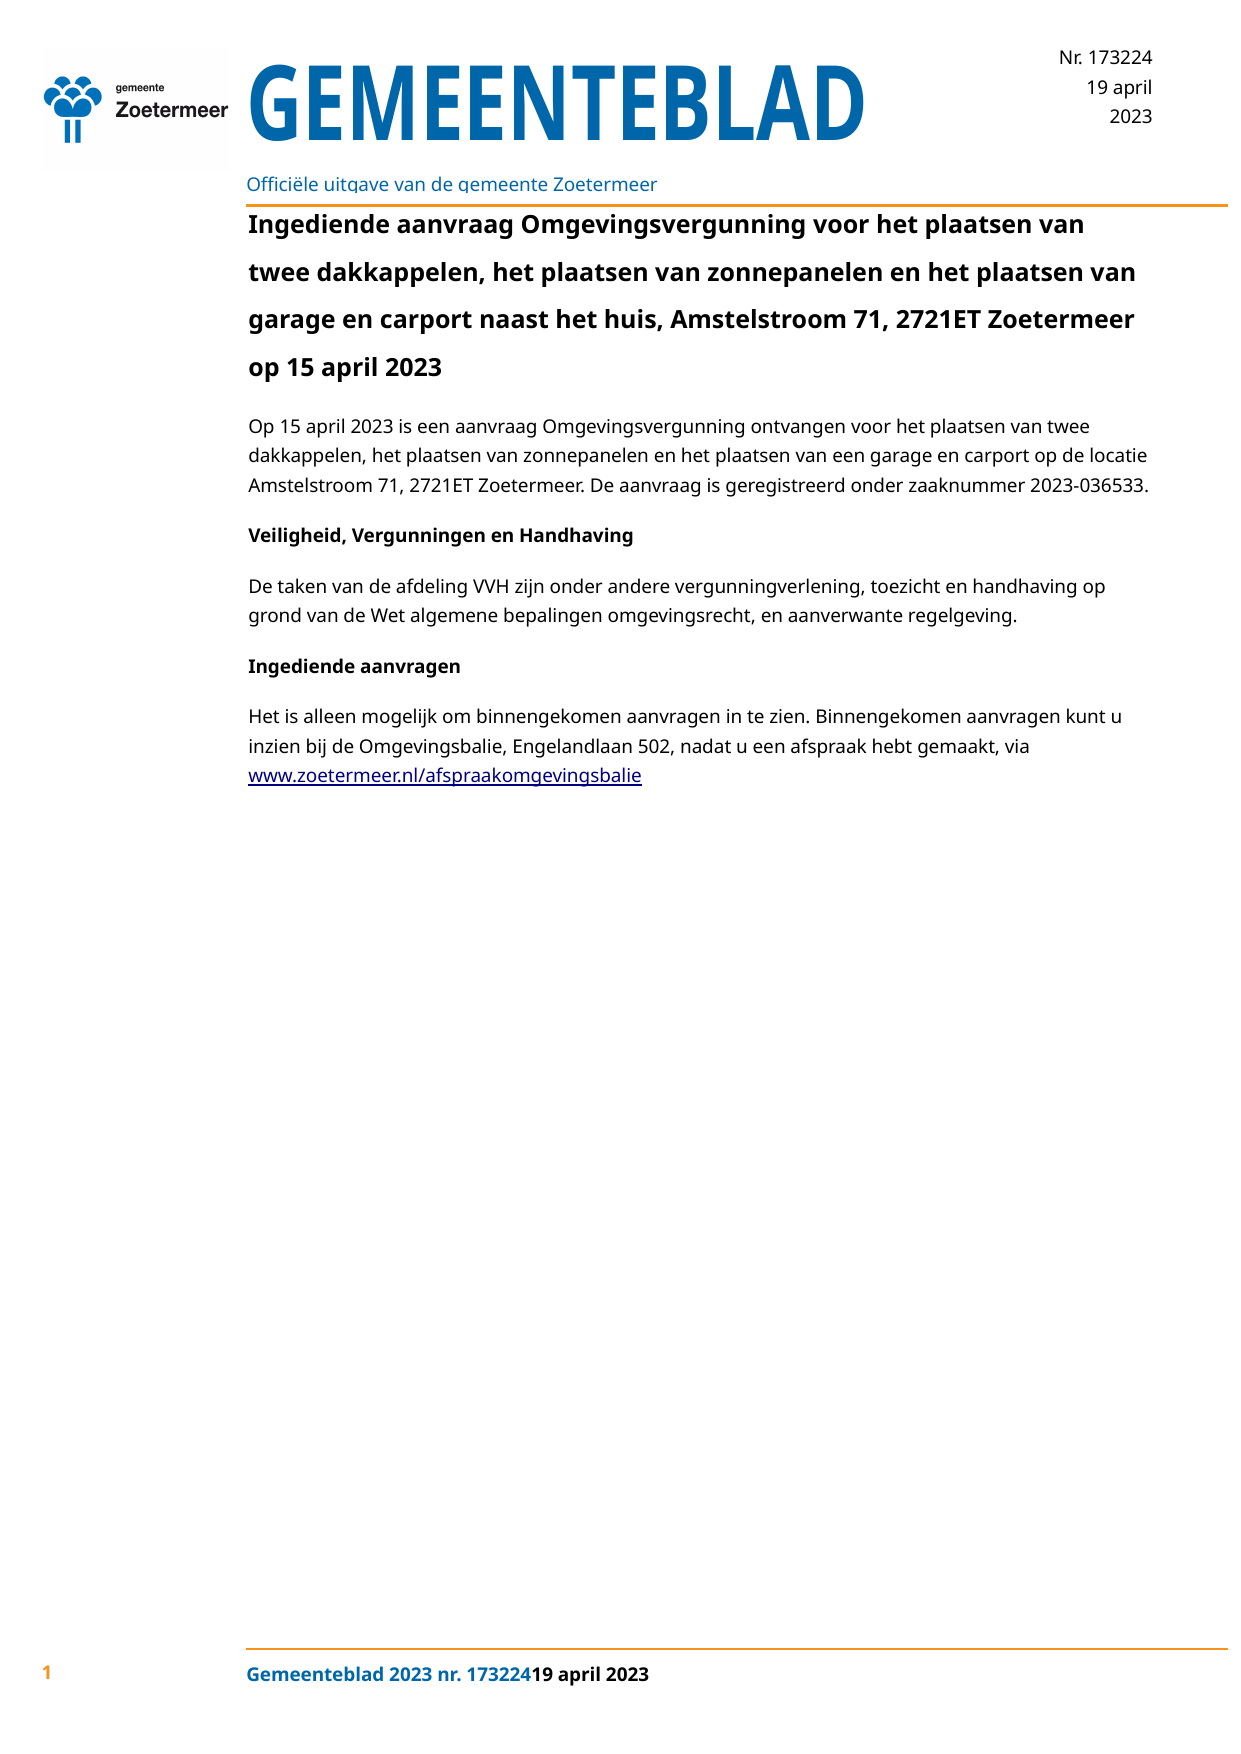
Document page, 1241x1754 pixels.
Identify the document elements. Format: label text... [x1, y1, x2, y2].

text Op 15 april 2023 is een aanvraag Omgevingsvergunning ontvangen voor het plaatsen van twee dakkappelen, het plaatsen van zonnepanelen en het plaatsen van een garage en carport op de locatie Amstelstroom 71, 2721ET Zoetermeer. De aanvraag is geregistreerd onder zaaknummer 2023-036533. [248, 413, 1152, 498]
picture [41, 47, 231, 172]
text Ingediende aanvraag Omgevingsvergunning voor het plaatsen van twee dakkappelen, het plaatsen van zonnepanelen en het plaatsen van garage en carport naast het huis, Amstelstroom 71, 2721ET Zoetermeer op 15 april 2023 [248, 207, 1152, 384]
text Het is alleen mogelijk om binnengekomen aanvragen in te zien. Binnengekomen aanvragen kunt u inzien bij de Omgevingsbalie, Engelandlaan 502, nadat u een afspraak hebt gemaakt, via www.zoetermeer.nl/afspraakomgevingsbalie [248, 703, 1152, 788]
text Ingediende aanvragen [248, 653, 1152, 679]
text De taken van de afdeling VVH zijn onder andere vergunningverlening, toezicht en handhaving op grond van de Wet algemene bepalingen omgevingsrecht, en aanverwante regelgeving. [248, 573, 1152, 628]
text Veiligheid, Vergunningen en Handhaving [248, 523, 1152, 548]
